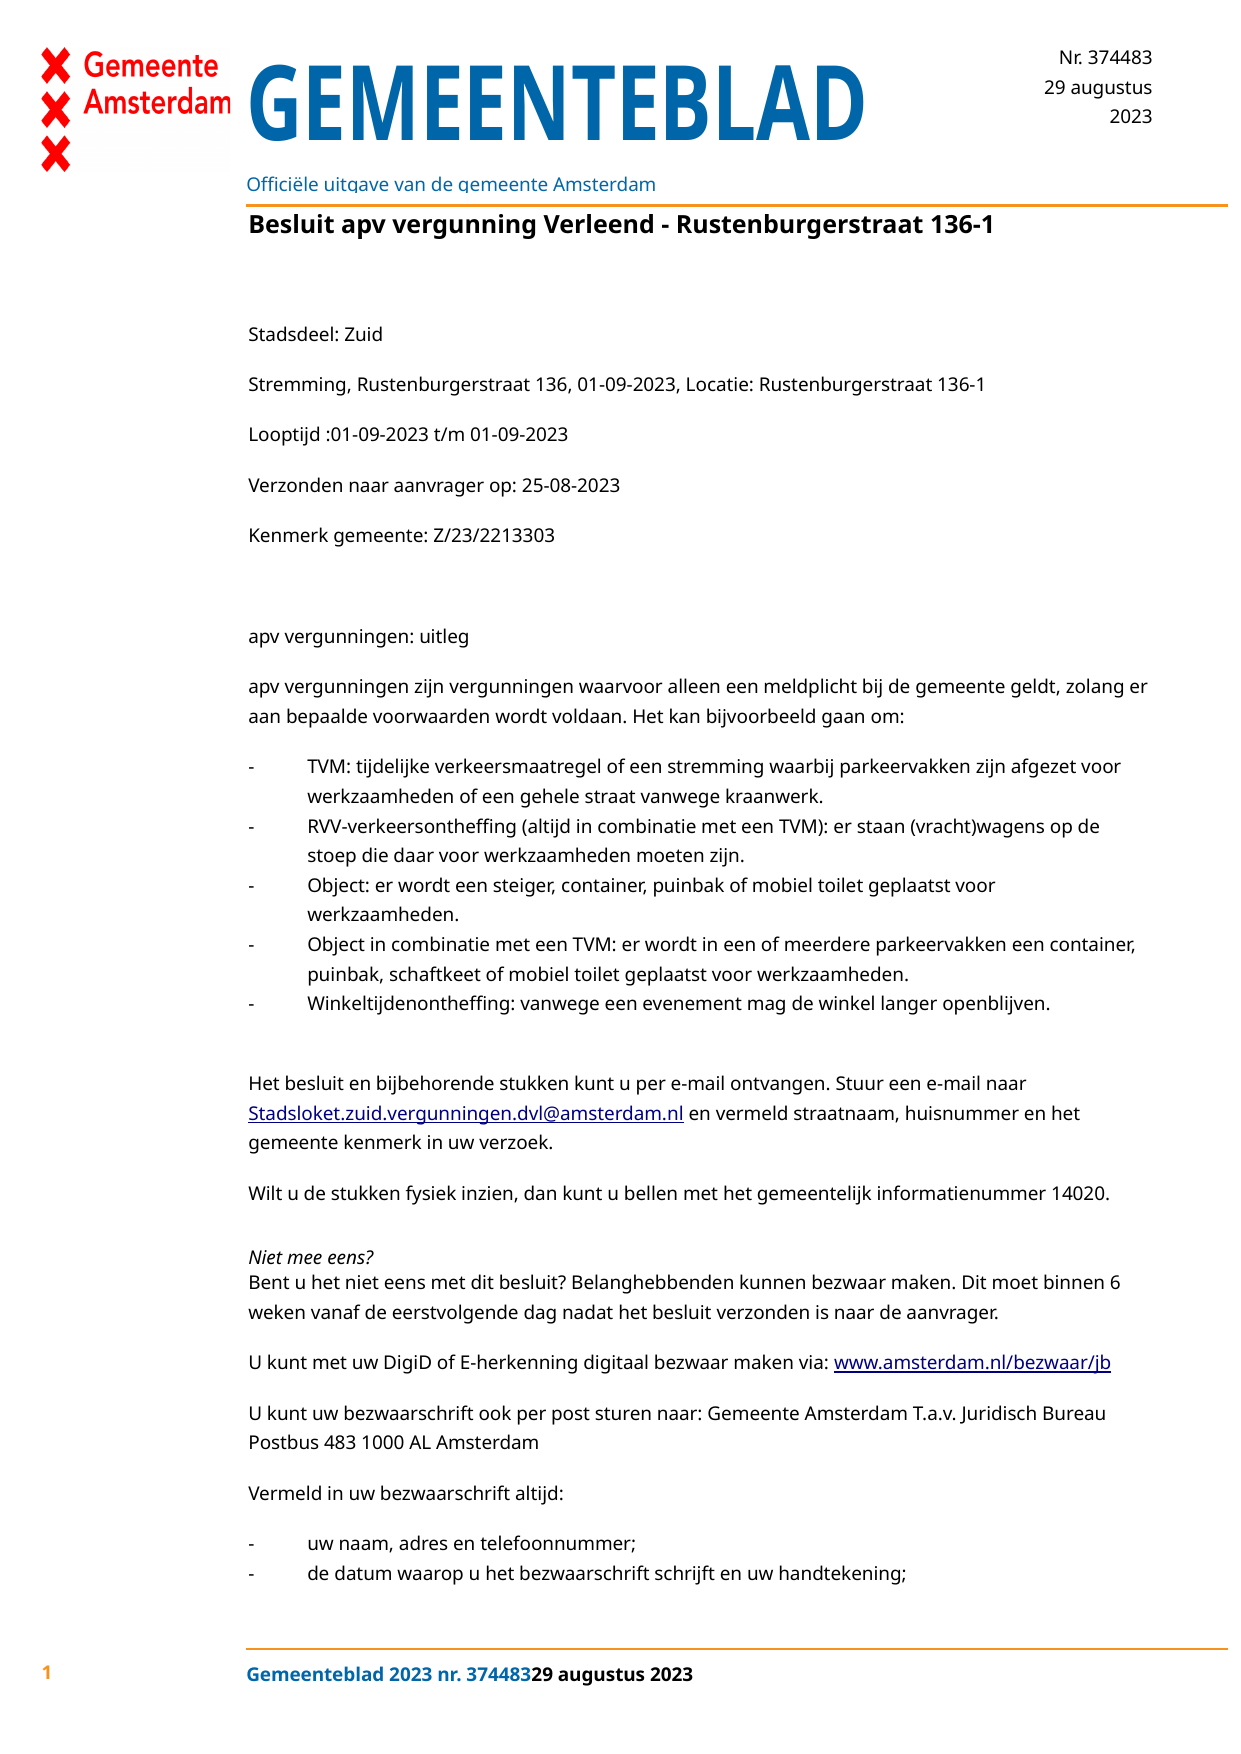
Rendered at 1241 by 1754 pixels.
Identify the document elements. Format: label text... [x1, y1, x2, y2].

text Vermeld in uw bezwaarschrift altijd: [248, 1480, 1152, 1506]
list TVM: tijdelijke verkeersmaatregel of een stremming waarbij parkeervakken zijn afgezet voor werkzaamheden of een gehele straat vanwege kraanwerk. [248, 754, 1152, 809]
text Stremming, Rustenburgerstraat 136, 01-09-2023, Locatie: Rustenburgerstraat 136-1 [248, 371, 1152, 397]
text apv vergunningen zijn vergunningen waarvoor alleen een meldplicht bij de gemeente geldt, zolang er aan bepaalde voorwaarden wordt voldaan. Het kan bijvoorbeeld gaan om: [248, 674, 1152, 729]
text U kunt met uw DigiD of E-herkenning digitaal bezwaar maken via: www.amsterdam.nl/bezwaar/jb [248, 1349, 1152, 1375]
text Verzonden naar aanvrager op: 25-08-2023 [248, 472, 1152, 498]
list Object: er wordt een steiger, container, puinbak of mobiel toilet geplaatst voor werkzaamheden. [248, 872, 1152, 927]
text Stadsdeel: Zuid [248, 321, 1152, 346]
text Besluit apv vergunning Verleend - Rustenburgerstraat 136-1 [248, 207, 1152, 241]
text Looptijd :01-09-2023 t/m 01-09-2023 [248, 422, 1152, 447]
text U kunt uw bezwaarschrift ook per post sturen naar: Gemeente Amsterdam T.a.v. Juridisch Bureau Postbus 483 1000 AL Amsterdam [248, 1400, 1152, 1455]
picture [41, 47, 231, 172]
text Kenmerk gemeente: Z/23/2213303 [248, 522, 1152, 548]
text Het besluit en bijbehorende stukken kunt u per e-mail ontvangen. Stuur een e-mail naar Stadsloket.zuid.vergunningen.dvl@amsterdam.nl en vermeld straatnaam, huisnummer en het gemeente kenmerk in uw verzoek. [248, 1070, 1152, 1155]
list RVV-verkeersontheffing (altijd in combinatie met een TVM): er staan (vracht)wagens op de stoep die daar voor werkzaamheden moeten zijn. [248, 813, 1152, 868]
text apv vergunningen: uitleg [248, 623, 1152, 649]
text Niet mee eens? [248, 1244, 1152, 1269]
text Bent u het niet eens met dit besluit? Belanghebbenden kunnen bezwaar maken. Dit moet binnen 6 weken vanaf de eerstvolgende dag nadat het besluit verzonden is naar de aanvrager. [248, 1269, 1152, 1325]
list Object in combinatie met een TVM: er wordt in een of meerdere parkeervakken een container, puinbak, schaftkeet of mobiel toilet geplaatst voor werkzaamheden. [248, 931, 1152, 986]
list Winkeltijdenontheffing: vanwege een evenement mag de winkel langer openblijven. [248, 990, 1152, 1016]
text Wilt u de stukken fysiek inzien, dan kunt u bellen met het gemeentelijk informatienummer 14020. [248, 1180, 1152, 1206]
list uw naam, adres en telefoonnummer; [248, 1530, 1152, 1556]
list de datum waarop u het bezwaarschrift schrijft en uw handtekening; [248, 1560, 1152, 1586]
